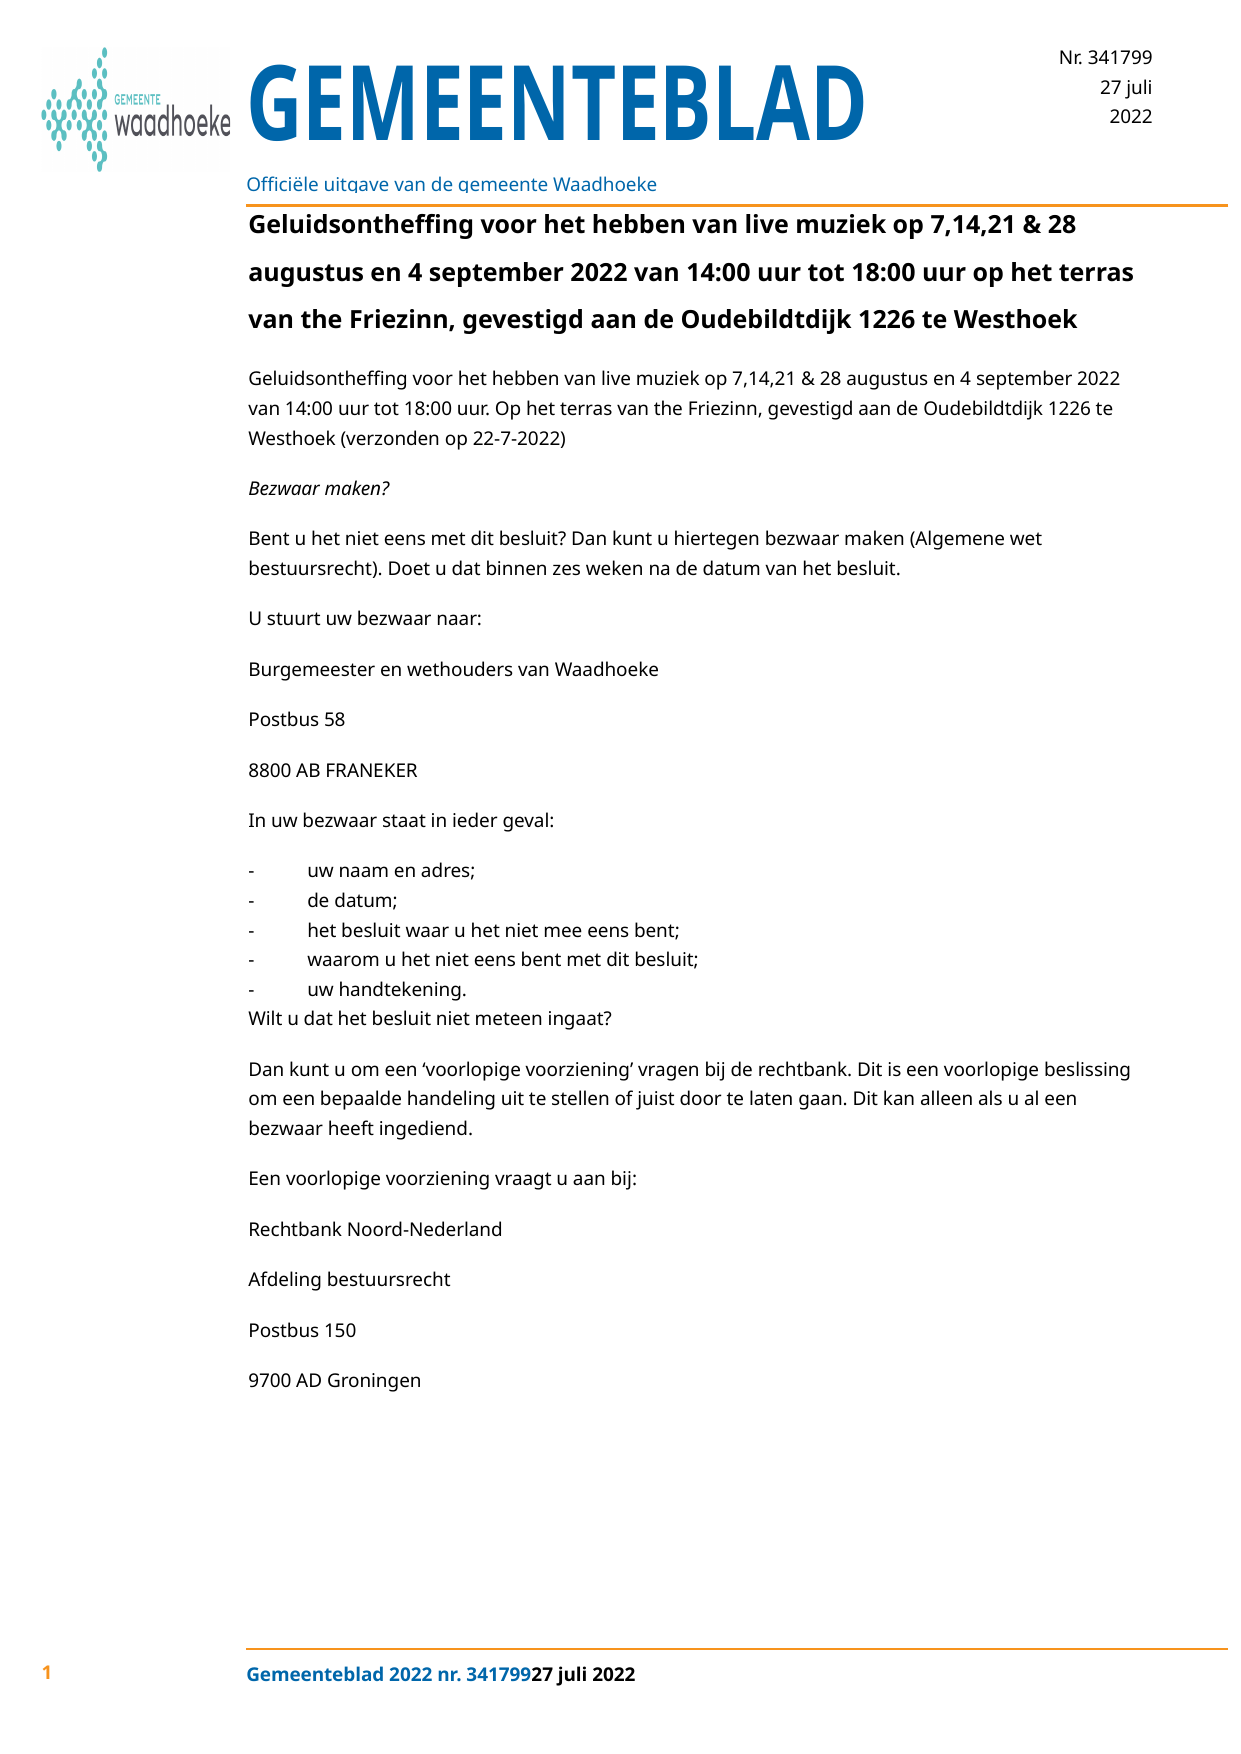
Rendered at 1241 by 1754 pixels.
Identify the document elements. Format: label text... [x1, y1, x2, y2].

text Bezwaar maken? [248, 475, 1152, 501]
picture [41, 47, 231, 172]
text Postbus 150 [248, 1317, 1152, 1342]
list uw handtekening. [248, 976, 1152, 1002]
text Wilt u dat het besluit niet meteen ingaat? [248, 1006, 1152, 1031]
text Burgemeester en wethouders van Waadhoeke [248, 656, 1152, 682]
text In uw bezwaar staat in ieder geval: [248, 807, 1152, 833]
list uw naam en adres; [248, 858, 1152, 883]
text Geluidsontheffing voor het hebben van live muziek op 7,14,21 & 28 augustus en 4 september 2022 van 14:00 uur tot 18:00 uur. Op het terras van the Friezinn, gevestigd aan de Oudebildtdijk 1226 te Westhoek (verzonden op 22-7-2022) [248, 366, 1152, 450]
text Bent u het niet eens met dit besluit? Dan kunt u hiertegen bezwaar maken (Algemene wet bestuursrecht). Doet u dat binnen zes weken na de datum van het besluit. [248, 526, 1152, 581]
text Afdeling bestuursrecht [248, 1266, 1152, 1292]
text 8800 AB FRANEKER [248, 757, 1152, 782]
text U stuurt uw bezwaar naar: [248, 606, 1152, 631]
list de datum; [248, 887, 1152, 913]
text Postbus 58 [248, 706, 1152, 732]
text Rechtbank Noord-Nederland [248, 1216, 1152, 1242]
list waarom u het niet eens bent met dit besluit; [248, 946, 1152, 972]
text 9700 AD Groningen [248, 1367, 1152, 1393]
text Een voorlopige voorziening vraagt u aan bij: [248, 1166, 1152, 1191]
text Geluidsontheffing voor het hebben van live muziek op 7,14,21 & 28 augustus en 4 september 2022 van 14:00 uur tot 18:00 uur op het terras van the Friezinn, gevestigd aan de Oudebildtdijk 1226 te Westhoek [248, 207, 1152, 336]
text Dan kunt u om een ‘voorlopige voorziening’ vragen bij de rechtbank. Dit is een voorlopige beslissing om een bepaalde handeling uit te stellen of juist door te laten gaan. Dit kan alleen als u al een bezwaar heeft ingediend. [248, 1056, 1152, 1141]
list het besluit waar u het niet mee eens bent; [248, 917, 1152, 942]
